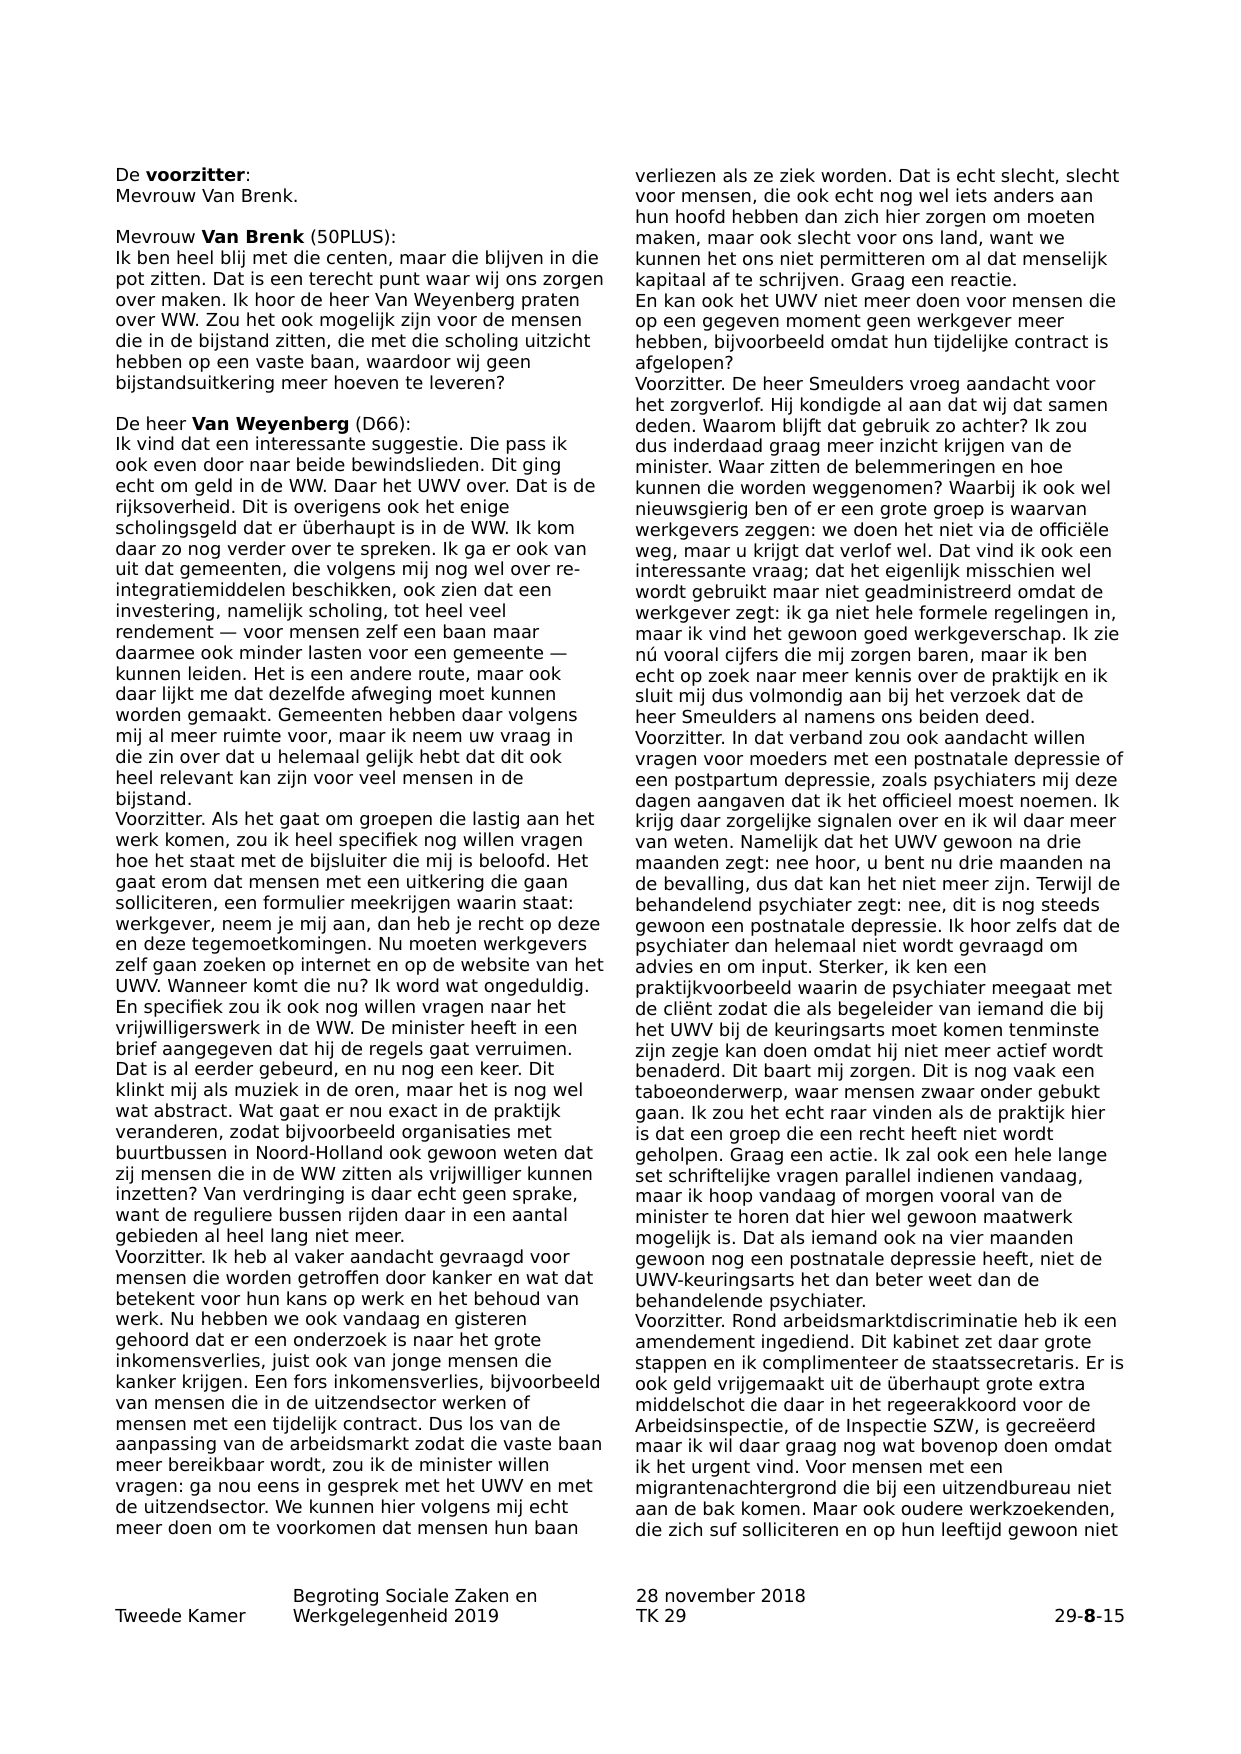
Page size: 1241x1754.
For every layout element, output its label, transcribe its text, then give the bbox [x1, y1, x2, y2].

text Ik ben heel blij met die centen, maar die blijven in die pot zitten. Dat is een terecht punt waar wij ons zorgen over maken. Ik hoor de heer Van Weyenberg praten over WW. Zou het ook mogelijk zijn voor de mensen die in de bijstand zitten, die met die scholing uitzicht hebben op een vaste baan, waardoor wij geen bijstandsuitkering meer hoeven te leveren? [115, 248, 605, 393]
text De voorzitter: [115, 165, 605, 186]
text Voorzitter. De heer Smeulders vroeg aandacht voor het zorgverlof. Hij kondigde al aan dat wij dat samen deden. Waarom blijft dat gebruik zo achter? Ik zou dus inderdaad graag meer inzicht krijgen van de minister. Waar zitten de belemmeringen en hoe kunnen die worden weggenomen? Waarbij ik ook wel nieuwsgierig ben of er een grote groep is waarvan werkgevers zeggen: we doen het niet via de officiële weg, maar u krijgt dat verlof wel. Dat vind ik ook een interessante vraag; dat het eigenlijk misschien wel wordt gebruikt maar niet geadministreerd omdat de werkgever zegt: ik ga niet hele formele regelingen in, maar ik vind het gewoon goed werkgeverschap. Ik zie nú vooral cijfers die mij zorgen baren, maar ik ben echt op zoek naar meer kennis over de praktijk en ik sluit mij dus volmondig aan bij het verzoek dat de heer Smeulders al namens ons beiden deed. [635, 374, 1125, 728]
text Ik vind dat een interessante suggestie. Die pass ik ook even door naar beide bewindslieden. Dit ging echt om geld in de WW. Daar het UWV over. Dat is de rijksoverheid. Dit is overigens ook het enige scholingsgeld dat er überhaupt is in de WW. Ik kom daar zo nog verder over te spreken. Ik ga er ook van uit dat gemeenten, die volgens mij nog wel over re-integratiemiddelen beschikken, ook zien dat een investering, namelijk scholing, tot heel veel rendement — voor mensen zelf een baan maar daarmee ook minder lasten voor een gemeente — kunnen leiden. Het is een andere route, maar ook daar lijkt me dat dezelfde afweging moet kunnen worden gemaakt. Gemeenten hebben daar volgens mij al meer ruimte voor, maar ik neem uw vraag in die zin over dat u helemaal gelijk hebt dat dit ook heel relevant kan zijn voor veel mensen in de bijstand. [115, 434, 605, 809]
text En specifiek zou ik ook nog willen vragen naar het vrijwilligerswerk in de WW. De minister heeft in een brief aangegeven dat hij de regels gaat verruimen. Dat is al eerder gebeurd, en nu nog een keer. Dit klinkt mij als muziek in de oren, maar het is nog wel wat abstract. Wat gaat er nou exact in de praktijk veranderen, zodat bijvoorbeeld organisaties met buurtbussen in Noord-Holland ook gewoon weten dat zij mensen die in de WW zitten als vrijwilliger kunnen inzetten? Van verdringing is daar echt geen sprake, want de reguliere bussen rijden daar in een aantal gebieden al heel lang niet meer. [115, 997, 605, 1247]
text En kan ook het UWV niet meer doen voor mensen die op een gegeven moment geen werkgever meer hebben, bijvoorbeeld omdat hun tijdelijke contract is afgelopen? [635, 290, 1125, 374]
text Voorzitter. Rond arbeidsmarktdiscriminatie heb ik een amendement ingediend. Dit kabinet zet daar grote stappen en ik complimenteer de staatssecretaris. Er is ook geld vrijgemaakt uit de überhaupt grote extra middelschot die daar in het regeerakkoord voor de Arbeidsinspectie, of de Inspectie SZW, is gecreëerd maar ik wil daar graag nog wat bovenop doen omdat ik het urgent vind. Voor mensen met een migrantenachtergrond die bij een uitzendbureau niet aan de bak komen. Maar ook oudere werkzoekenden, die zich suf solliciteren en op hun leeftijd gewoon niet [635, 1311, 1125, 1540]
text Voorzitter. Als het gaat om groepen die lastig aan het werk komen, zou ik heel specifiek nog willen vragen hoe het staat met de bijsluiter die mij is beloofd. Het gaat erom dat mensen met een uitkering die gaan solliciteren, een formulier meekrijgen waarin staat: werkgever, neem je mij aan, dan heb je recht op deze en deze tegemoetkomingen. Nu moeten werkgevers zelf gaan zoeken op internet en op de website van het UWV. Wanneer komt die nu? Ik word wat ongeduldig. [115, 809, 605, 997]
text Voorzitter. Ik heb al vaker aandacht gevraagd voor mensen die worden getroffen door kanker en wat dat betekent voor hun kans op werk en het behoud van werk. Nu hebben we ook vandaag en gisteren gehoord dat er een onderzoek is naar het grote inkomensverlies, juist ook van jonge mensen die kanker krijgen. Een fors inkomensverlies, bijvoorbeeld van mensen die in de uitzendsector werken of mensen met een tijdelijk contract. Dus los van de aanpassing van de arbeidsmarkt zodat die vaste baan meer bereikbaar wordt, zou ik de minister willen vragen: ga nou eens in gesprek met het UWV en met de uitzendsector. We kunnen hier volgens mij echt meer doen om te voorkomen dat mensen hun baan [115, 1247, 605, 1538]
text Voorzitter. In dat verband zou ook aandacht willen vragen voor moeders met een postnatale depressie of een postpartum depressie, zoals psychiaters mij deze dagen aangaven dat ik het officieel moest noemen. Ik krijg daar zorgelijke signalen over en ik wil daar meer van weten. Namelijk dat het UWV gewoon na drie maanden zegt: nee hoor, u bent nu drie maanden na de bevalling, dus dat kan het niet meer zijn. Terwijl de behandelend psychiater zegt: nee, dit is nog steeds gewoon een postnatale depressie. Ik hoor zelfs dat de psychiater dan helemaal niet wordt gevraagd om advies en om input. Sterker, ik ken een praktijkvoorbeeld waarin de psychiater meegaat met de cliënt zodat die als begeleider van iemand die bij het UWV bij de keuringsarts moet komen tenminste zijn zegje kan doen omdat hij niet meer actief wordt benaderd. Dit baart mij zorgen. Dit is nog vaak een taboeonderwerp, waar mensen zwaar onder gebukt gaan. Ik zou het echt raar vinden als de praktijk hier is dat een groep die een recht heeft niet wordt geholpen. Graag een actie. Ik zal ook een hele lange set schriftelijke vragen parallel indienen vandaag, maar ik hoop vandaag of morgen vooral van de minister te horen dat hier wel gewoon maatwerk mogelijk is. Dat als iemand ook na vier maanden gewoon nog een postnatale depressie heeft, niet de UWV-keuringsarts het dan beter weet dan de behandelende psychiater. [635, 728, 1125, 1311]
text Mevrouw Van Brenk (50PLUS): [115, 227, 605, 248]
text De heer Van Weyenberg (D66): [115, 413, 605, 434]
text Mevrouw Van Brenk. [115, 186, 605, 207]
text verliezen als ze ziek worden. Dat is echt slecht, slecht voor mensen, die ook echt nog wel iets anders aan hun hoofd hebben dan zich hier zorgen om moeten maken, maar ook slecht voor ons land, want we kunnen het ons niet permitteren om al dat menselijk kapitaal af te schrijven. Graag een reactie. [635, 165, 1125, 290]
